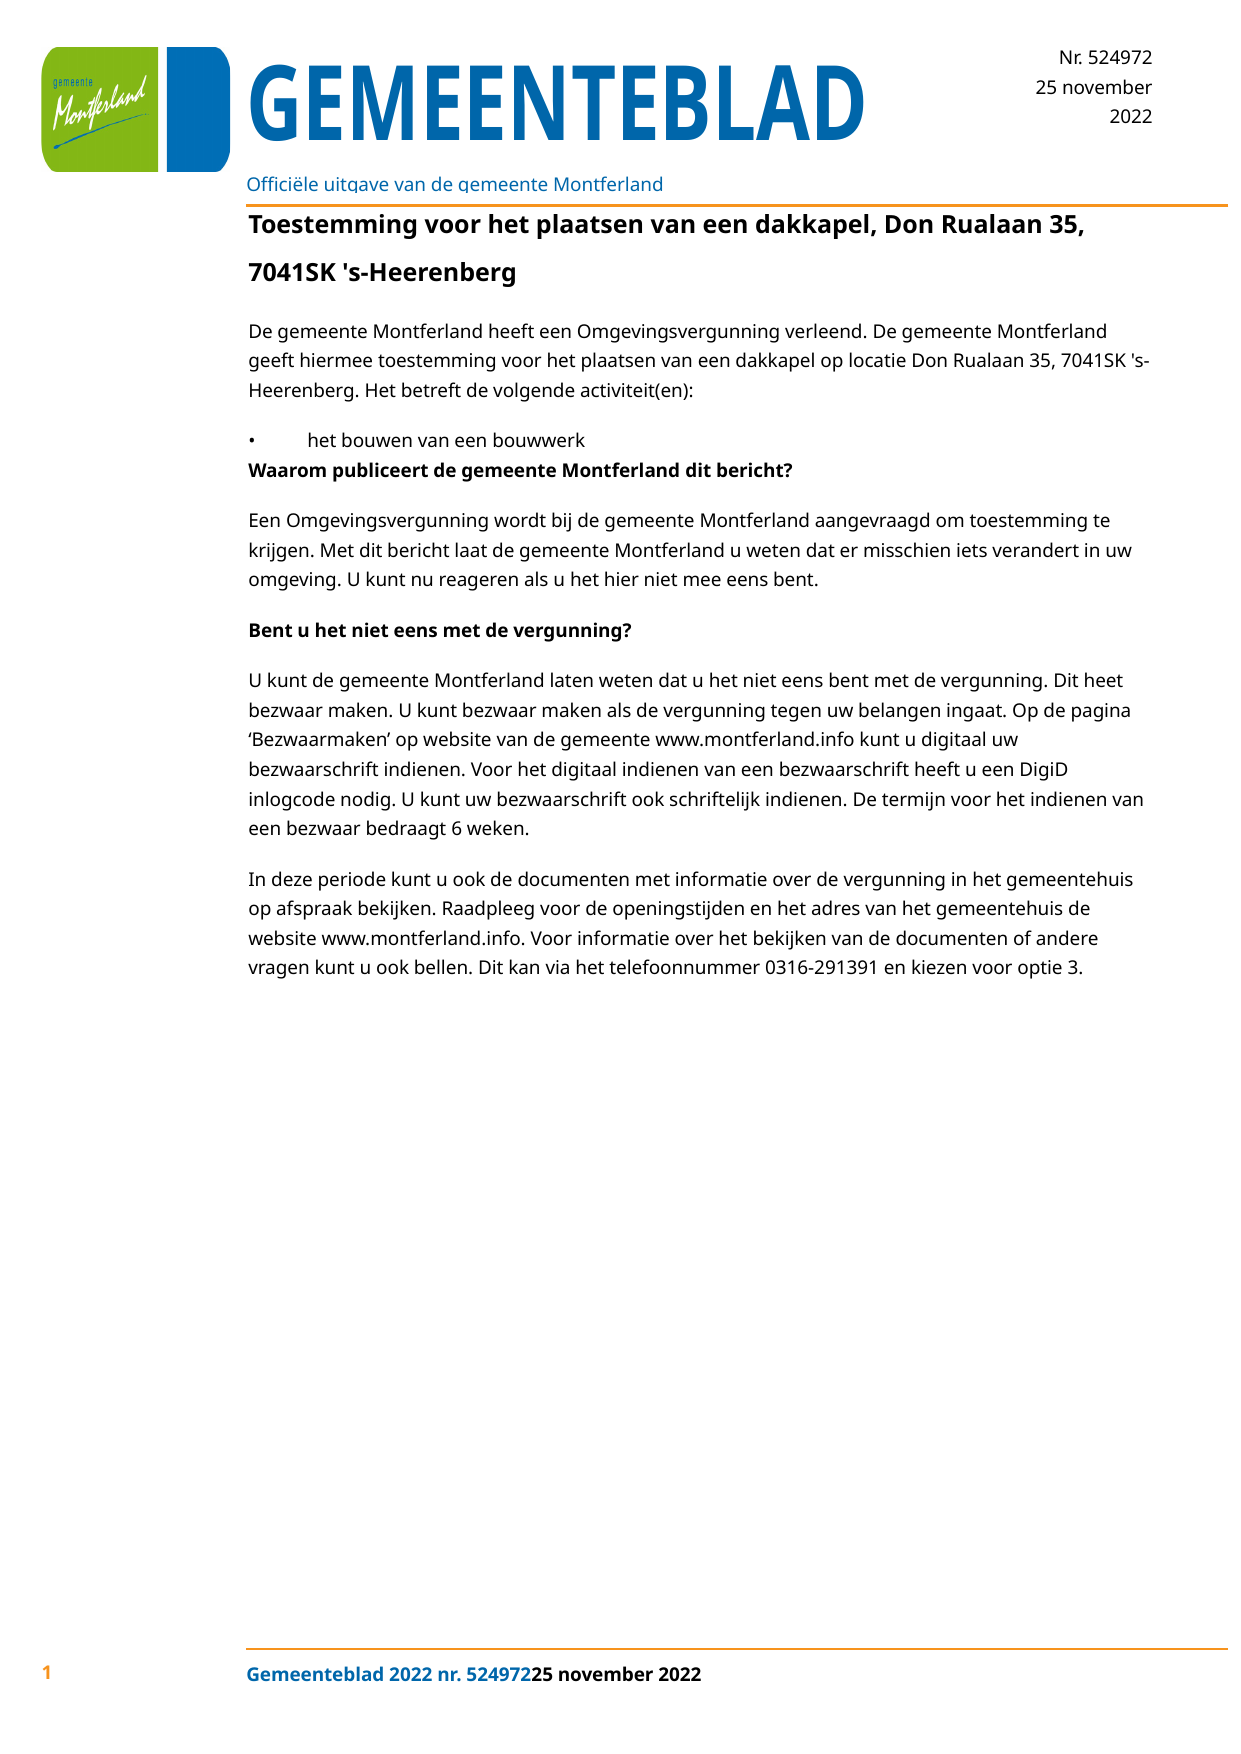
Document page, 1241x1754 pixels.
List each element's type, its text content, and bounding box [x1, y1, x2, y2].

text Waarom publiceert de gemeente Montferland dit bericht? [248, 457, 1152, 483]
text Een Omgevingsvergunning wordt bij de gemeente Montferland aangevraagd om toestemming te krijgen. Met dit bericht laat de gemeente Montferland u weten dat er misschien iets verandert in uw omgeving. U kunt nu reageren als u het hier niet mee eens bent. [248, 507, 1152, 592]
text U kunt de gemeente Montferland laten weten dat u het niet eens bent met de vergunning. Dit heet bezwaar maken. U kunt bezwaar maken als de vergunning tegen uw belangen ingaat. Op de pagina ‘Bezwaarmaken’ op website van de gemeente www.montferland.info kunt u digitaal uw bezwaarschrift indienen. Voor het digitaal indienen van een bezwaarschrift heeft u een DigiD inlogcode nodig. U kunt uw bezwaarschrift ook schriftelijk indienen. De termijn voor het indienen van een bezwaar bedraagt 6 weken. [248, 667, 1152, 841]
text Toestemming voor het plaatsen van een dakkapel, Don Rualaan 35, 7041SK 's-Heerenberg [248, 207, 1152, 288]
list het bouwen van een bouwwerk [248, 427, 1152, 453]
picture [41, 47, 231, 172]
text In deze periode kunt u ook de documenten met informatie over de vergunning in het gemeentehuis op afspraak bekijken. Raadpleeg voor de openingstijden en het adres van het gemeentehuis de website www.montferland.info. Voor informatie over het bekijken van de documenten of andere vragen kunt u ook bellen. Dit kan via het telefoonnummer 0316-291391 en kiezen voor optie 3. [248, 866, 1152, 980]
text Bent u het niet eens met de vergunning? [248, 617, 1152, 643]
text De gemeente Montferland heeft een Omgevingsvergunning verleend. De gemeente Montferland geeft hiermee toestemming voor het plaatsen van een dakkapel op locatie Don Rualaan 35, 7041SK 's-Heerenberg. Het betreft de volgende activiteit(en): [248, 318, 1152, 403]
